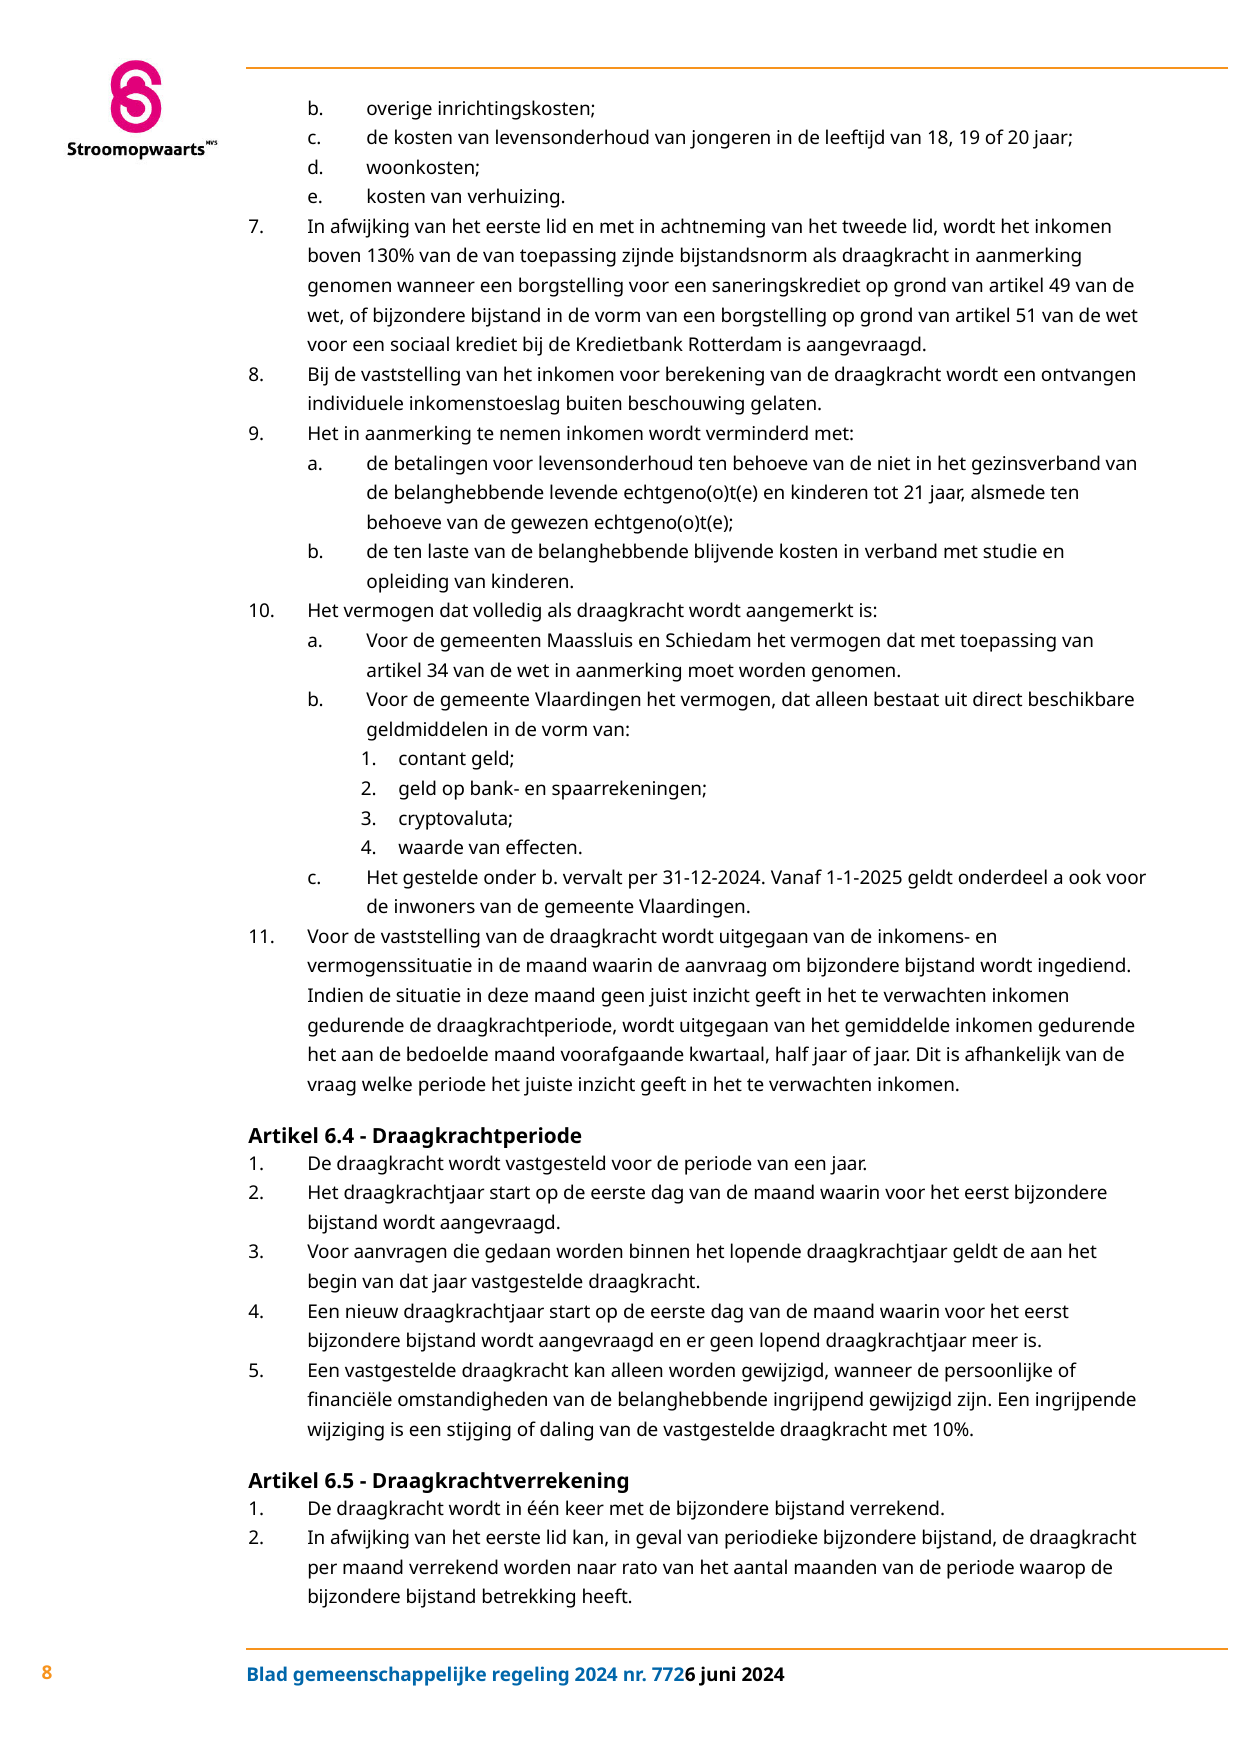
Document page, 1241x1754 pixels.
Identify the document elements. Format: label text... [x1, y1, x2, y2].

text Artikel 6.4 - Draagkrachtperiode [248, 1121, 1152, 1150]
list In afwijking van het eerste lid kan, in geval van periodieke bijzondere bijstand, de draagkracht per maand verrekend worden naar rato van het aantal maanden van de periode waarop de bijzondere bijstand betrekking heeft. [248, 1524, 1152, 1609]
list In afwijking van het eerste lid en met in achtneming van het tweede lid, wordt het inkomen boven 130% van de van toepassing zijnde bijstandsnorm als draagkracht in aanmerking genomen wanneer een borgstelling voor een saneringskrediet op grond van artikel 49 van de wet, of bijzondere bijstand in de vorm van een borgstelling op grond van artikel 51 van de wet voor een sociaal krediet bij de Kredietbank Rotterdam is aangevraagd. [248, 213, 1152, 357]
list de betalingen voor levensonderhoud ten behoeve van de niet in het gezinsverband van de belanghebbende levende echtgeno(o)t(e) en kinderen tot 21 jaar, alsmede ten behoeve van de gewezen echtgeno(o)t(e); [307, 450, 1152, 535]
list Voor de vaststelling van de draagkracht wordt uitgegaan van de inkomens- en vermogenssituatie in de maand waarin de aanvraag om bijzondere bijstand wordt ingediend. Indien de situatie in deze maand geen juist inzicht geeft in het te verwachten inkomen gedurende de draagkrachtperiode, wordt uitgegaan van het gemiddelde inkomen gedurende het aan de bedoelde maand voorafgaande kwartaal, half jaar of jaar. Dit is afhankelijk van de vraag welke periode het juiste inzicht geeft in het te verwachten inkomen. [248, 923, 1152, 1097]
text Artikel 6.5 - Draagkrachtverrekening [248, 1467, 1152, 1495]
picture [41, 47, 231, 172]
list Een vastgestelde draagkracht kan alleen worden gewijzigd, wanneer de persoonlijke of financiële omstandigheden van de belanghebbende ingrijpend gewijzigd zijn. Een ingrijpende wijziging is een stijging of daling van de vastgestelde draagkracht met 10%. [248, 1357, 1152, 1442]
list De draagkracht wordt in één keer met de bijzondere bijstand verrekend. [248, 1495, 1152, 1521]
list Bij de vaststelling van het inkomen voor berekening van de draagkracht wordt een ontvangen individuele inkomenstoeslag buiten beschouwing gelaten. [248, 361, 1152, 416]
list overige inrichtingskosten; [307, 95, 1152, 121]
list Voor de gemeente Vlaardingen het vermogen, dat alleen bestaat uit direct beschikbare geldmiddelen in de vorm van: [307, 686, 1152, 742]
list De draagkracht wordt vastgesteld voor de periode van een jaar. [248, 1150, 1152, 1176]
list Het draagkrachtjaar start op de eerste dag van de maand waarin voor het eerst bijzondere bijstand wordt aangevraagd. [248, 1179, 1152, 1235]
list de ten laste van de belanghebbende blijvende kosten in verband met studie en opleiding van kinderen. [307, 538, 1152, 594]
list Een nieuw draagkrachtjaar start op de eerste dag van de maand waarin voor het eerst bijzondere bijstand wordt aangevraagd en er geen lopend draagkrachtjaar meer is. [248, 1298, 1152, 1353]
list waarde van effecten. [361, 834, 1152, 860]
list Het in aanmerking te nemen inkomen wordt verminderd met: [248, 420, 1152, 446]
list de kosten van levensonderhoud van jongeren in de leeftijd van 18, 19 of 20 jaar; [307, 124, 1152, 150]
list Het gestelde onder b. vervalt per 31-12-2024. Vanaf 1-1-2025 geldt onderdeel a ook voor de inwoners van de gemeente Vlaardingen. [307, 864, 1152, 919]
list woonkosten; [307, 154, 1152, 180]
list geld op bank- en spaarrekeningen; [361, 775, 1152, 801]
list Het vermogen dat volledig als draagkracht wordt aangemerkt is: [248, 598, 1152, 623]
list cryptovaluta; [361, 805, 1152, 831]
list kosten van verhuizing. [307, 183, 1152, 209]
list Voor de gemeenten Maassluis en Schiedam het vermogen dat met toepassing van artikel 34 van de wet in aanmerking moet worden genomen. [307, 627, 1152, 683]
list contant geld; [361, 746, 1152, 771]
list Voor aanvragen die gedaan worden binnen het lopende draagkrachtjaar geldt de aan het begin van dat jaar vastgestelde draagkracht. [248, 1239, 1152, 1294]
